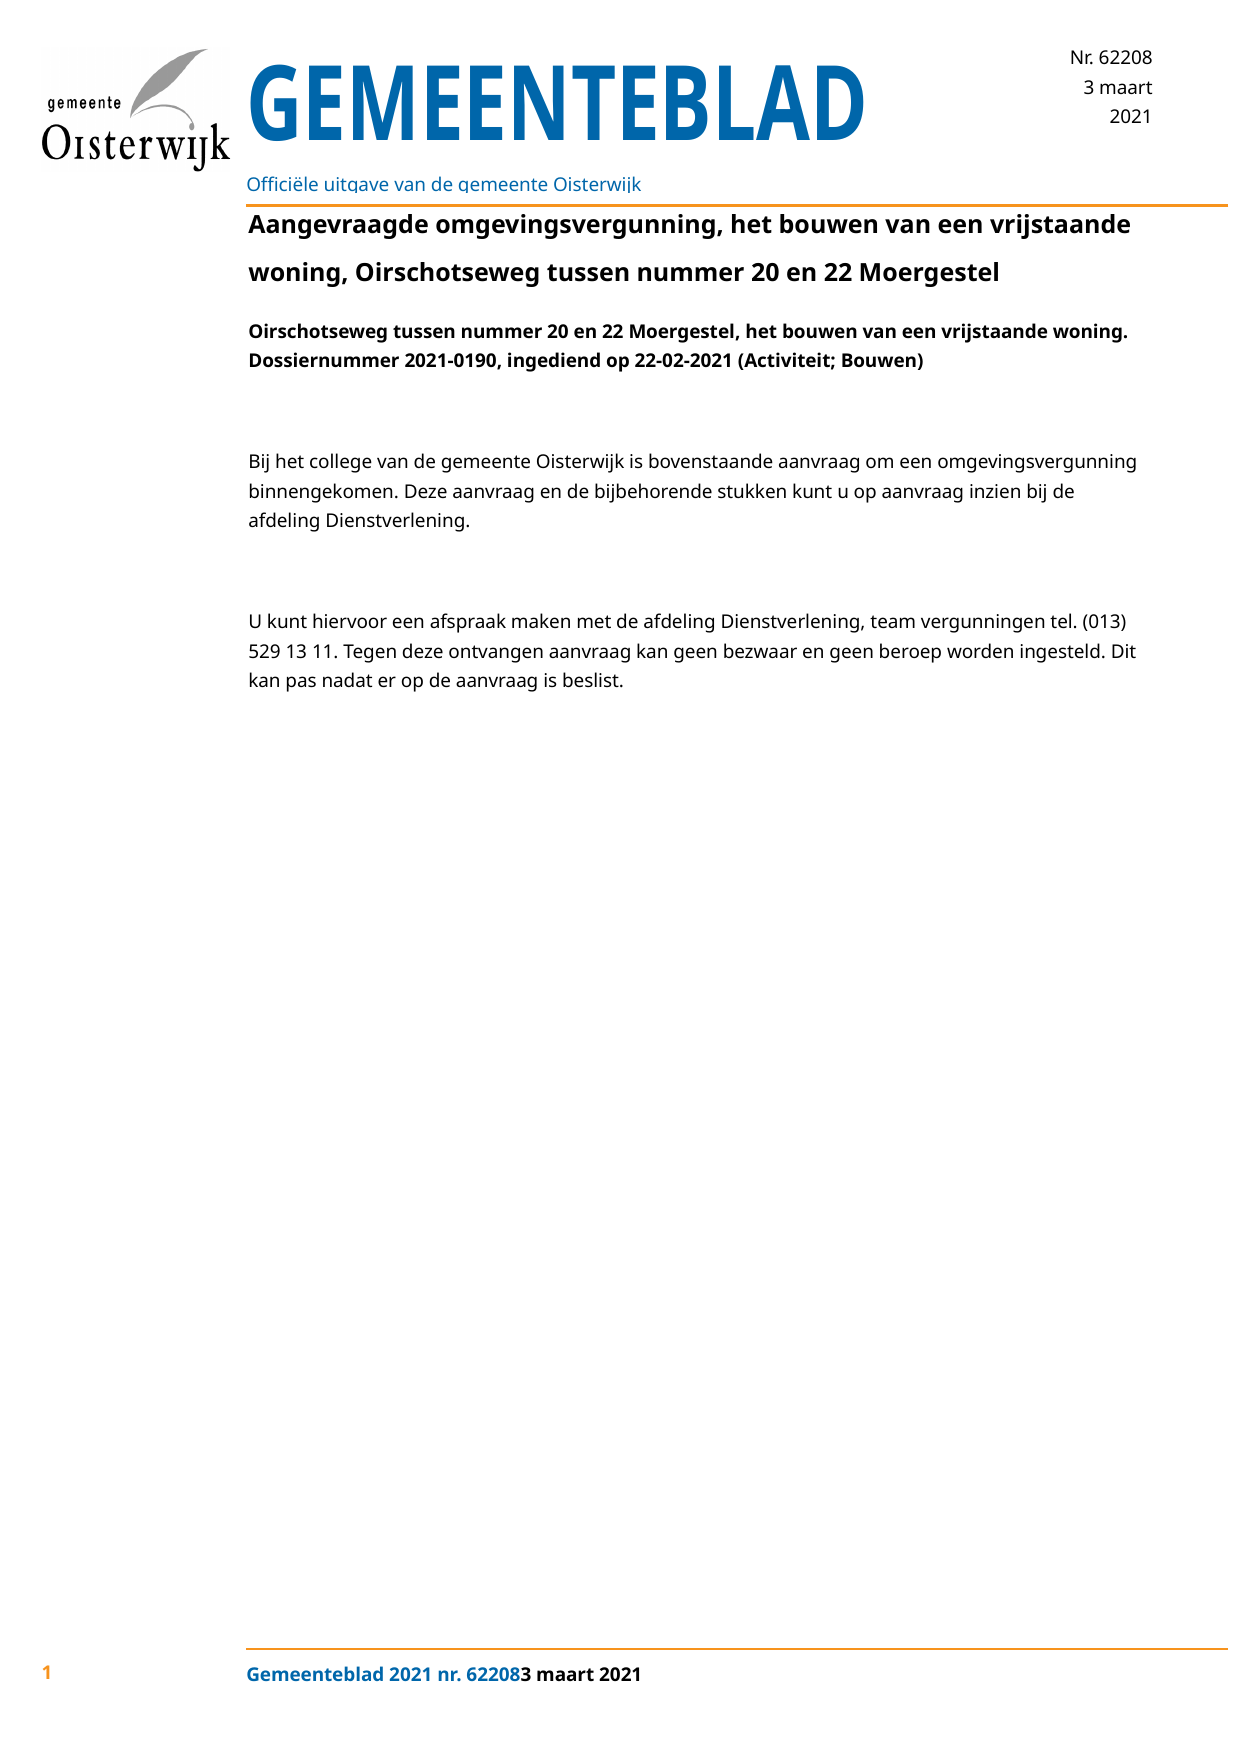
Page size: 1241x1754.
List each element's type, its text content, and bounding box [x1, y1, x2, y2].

picture [41, 47, 231, 172]
text Oirschotseweg tussen nummer 20 en 22 Moergestel, het bouwen van een vrijstaande woning. Dossiernummer 2021-0190, ingediend op 22-02-2021 (Activiteit; Bouwen) [248, 318, 1152, 373]
text Aangevraagde omgevingsvergunning, het bouwen van een vrijstaande woning, Oirschotseweg tussen nummer 20 en 22 Moergestel [248, 207, 1152, 288]
text Bij het college van de gemeente Oisterwijk is bovenstaande aanvraag om een omgevingsvergunning binnengekomen. Deze aanvraag en de bijbehorende stukken kunt u op aanvraag inzien bij de afdeling Dienstverlening. [248, 448, 1152, 533]
text U kunt hiervoor een afspraak maken met de afdeling Dienstverlening, team vergunningen tel. (013) 529 13 11. Tegen deze ontvangen aanvraag kan geen bezwaar en geen beroep worden ingesteld. Dit kan pas nadat er op de aanvraag is beslist. [248, 608, 1152, 693]
